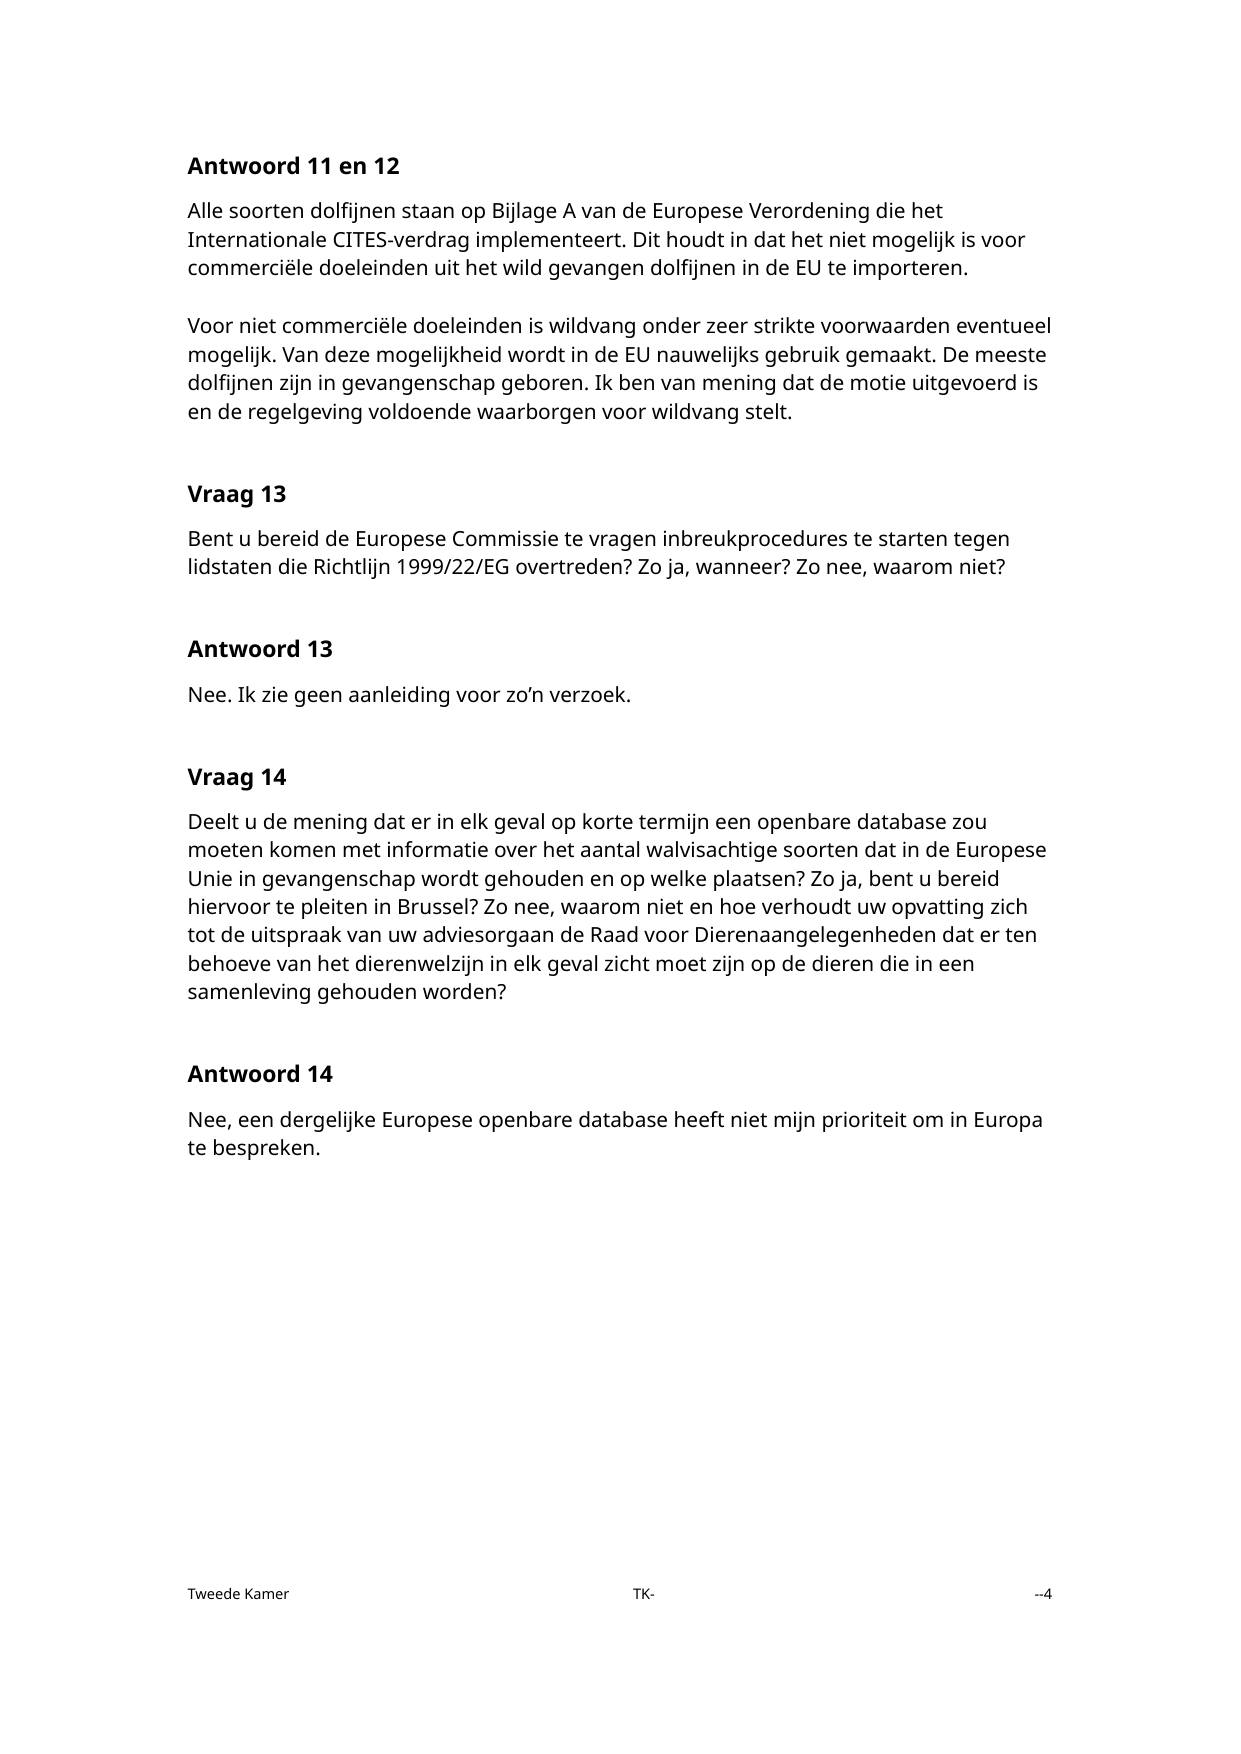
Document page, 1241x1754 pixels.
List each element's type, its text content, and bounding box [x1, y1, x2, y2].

text Alle soorten dolfijnen staan op Bijlage A van de Europese Verordening die het Internationale CITES-verdrag implementeert. Dit houdt in dat het niet mogelijk is voor commerciële doeleinden uit het wild gevangen dolfijnen in de EU te importeren. [187, 196, 1053, 282]
text Nee, een dergelijke Europese openbare database heeft niet mijn prioriteit om in Europa te bespreken. [187, 1105, 1053, 1162]
text Bent u bereid de Europese Commissie te vragen inbreukprocedures te starten tegen lidstaten die Richtlijn 1999/22/EG overtreden? Zo ja, wanneer? Zo nee, waarom niet? [187, 524, 1053, 581]
text Nee. Ik zie geen aanleiding voor zo’n verzoek. [187, 680, 1053, 708]
subtitle Vraag 14 [187, 761, 1053, 792]
text Voor niet commerciële doeleinden is wildvang onder zeer strikte voorwaarden eventueel mogelijk. Van deze mogelijkheid wordt in de EU nauwelijks gebruik gemaakt. De meeste dolfijnen zijn in gevangenschap geboren. Ik ben van mening dat de motie uitgevoerd is en de regelgeving voldoende waarborgen voor wildvang stelt. [187, 312, 1053, 425]
subtitle Antwoord 14 [187, 1058, 1053, 1090]
subtitle Vraag 13 [187, 478, 1053, 509]
subtitle Antwoord 13 [187, 633, 1053, 665]
subtitle Antwoord 11 en 12 [187, 150, 1053, 181]
text Deelt u de mening dat er in elk geval op korte termijn een openbare database zou moeten komen met informatie over het aantal walvisachtige soorten dat in de Europese Unie in gevangenschap wordt gehouden en op welke plaatsen? Zo ja, bent u bereid hiervoor te pleiten in Brussel? Zo nee, waarom niet en hoe verhoudt uw opvatting zich tot de uitspraak van uw adviesorgaan de Raad voor Dierenaangelegenheden dat er ten behoeve van het dierenwelzijn in elk geval zicht moet zijn op de dieren die in een samenleving gehouden worden? [187, 807, 1053, 1006]
